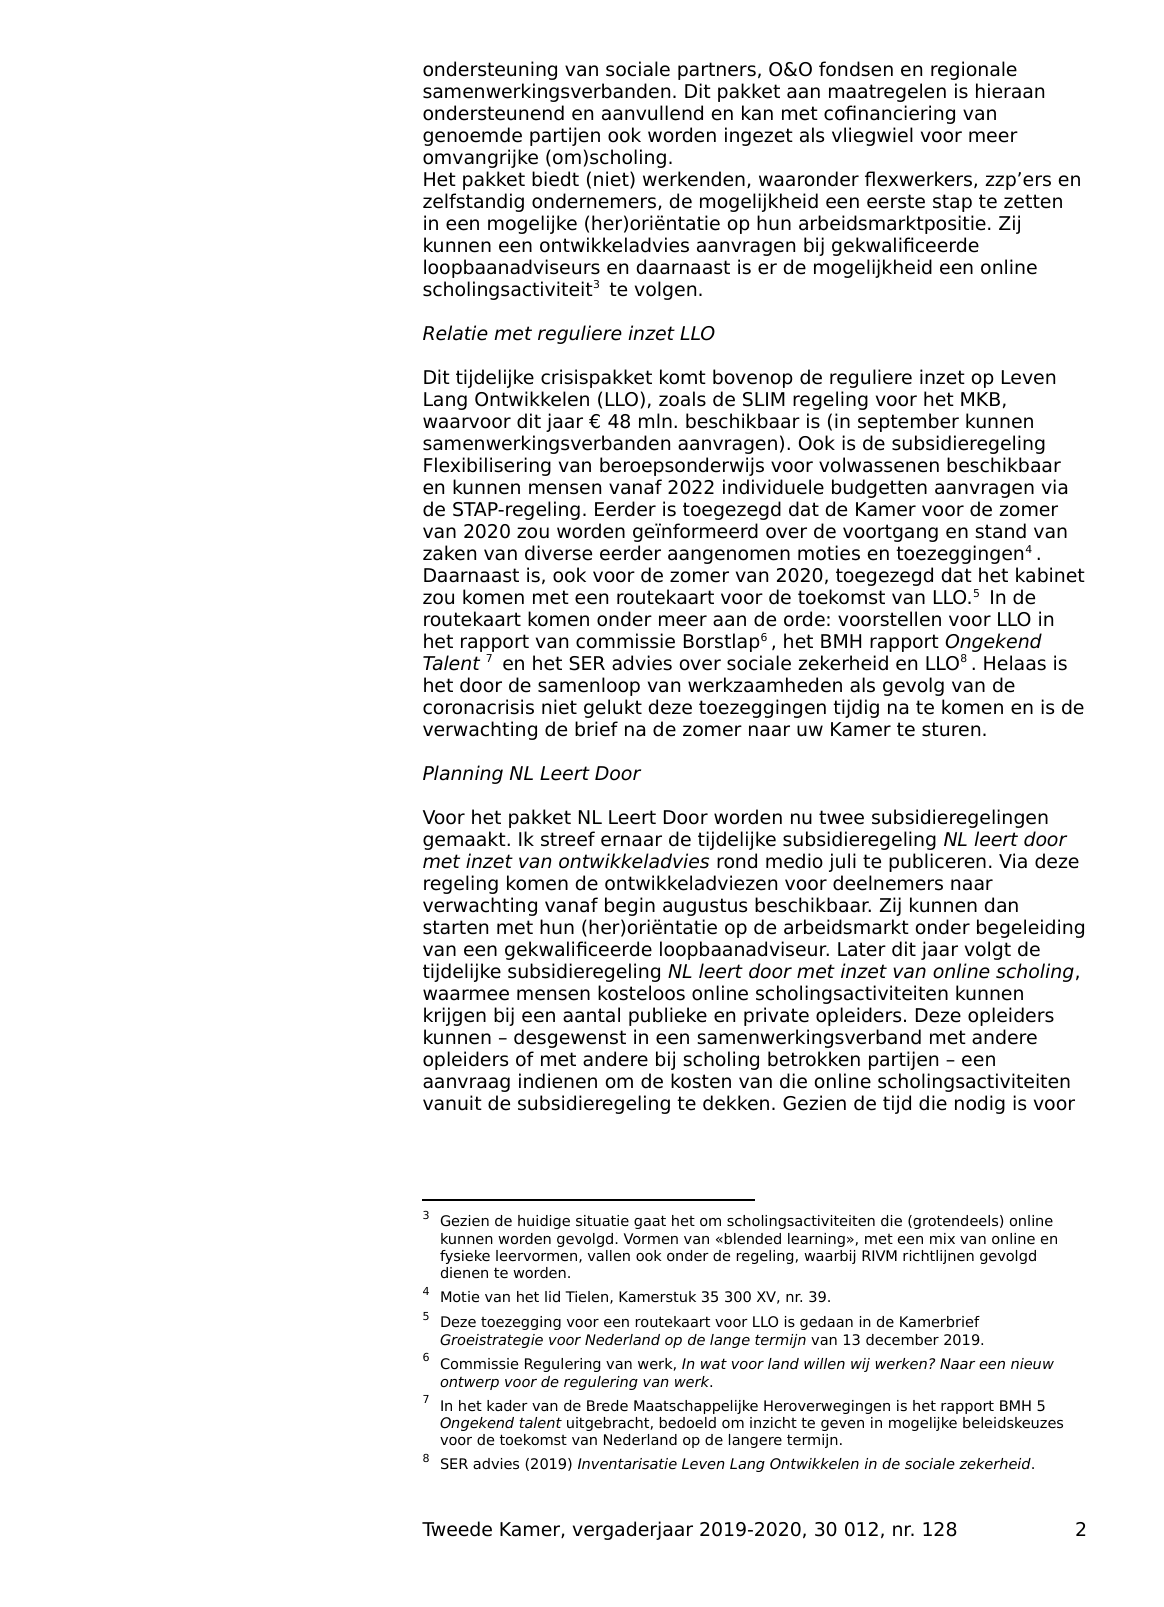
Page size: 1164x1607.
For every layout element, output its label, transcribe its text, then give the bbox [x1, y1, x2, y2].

text Dit tijdelijke crisispakket komt bovenop de reguliere inzet op Leven Lang Ontwikkelen (LLO), zoals de SLIM regeling voor het MKB, waarvoor dit jaar € 48 mln. beschikbaar is (in september kunnen samenwerkingsverbanden aanvragen). Ook is de subsidieregeling Flexibilisering van beroepsonderwijs voor volwassenen beschikbaar en kunnen mensen vanaf 2022 individuele budgetten aanvragen via de STAP-regeling. Eerder is toegezegd dat de Kamer voor de zomer van 2020 zou worden geïnformeerd over de voortgang en stand van zaken van diverse eerder aangenomen moties en toezeggingen. Daarnaast is, ook voor de zomer van 2020, toegezegd dat het kabinet zou komen met een routekaart voor de toekomst van LLO. In de routekaart komen onder meer aan de orde: voorstellen voor LLO in het rapport van commissie Borstlap, het BMH rapport Ongekend Talent en het SER advies over sociale zekerheid en LLO. Helaas is het door de samenloop van werkzaamheden als gevolg van de coronacrisis niet gelukt deze toezeggingen tijdig na te komen en is de verwachting de brief na de zomer naar uw Kamer te sturen. [422, 367, 1087, 741]
text ondersteuning van sociale partners, O&O fondsen en regionale samenwerkingsverbanden. Dit pakket aan maatregelen is hieraan ondersteunend en aanvullend en kan met cofinanciering van genoemde partijen ook worden ingezet als vliegwiel voor meer omvangrijke (om)scholing. [422, 59, 1087, 169]
subtitle Relatie met reguliere inzet LLO [422, 323, 1087, 345]
subtitle Planning NL Leert Door [422, 763, 1087, 785]
text SER advies (2019) Inventarisatie Leven Lang Ontwikkelen in de sociale zekerheid. [422, 1452, 1087, 1474]
text Gezien de huidige situatie gaat het om scholingsactiviteiten die (grotendeels) online kunnen worden gevolgd. Vormen van «blended learning», met een mix van online en fysieke leervormen, vallen ook onder de regeling, waarbij RIVM richtlijnen gevolgd dienen te worden. [422, 1209, 1087, 1282]
text Commissie Regulering van werk, In wat voor land willen wij werken? Naar een nieuw ontwerp voor de regulering van werk. [422, 1352, 1087, 1391]
text Voor het pakket NL Leert Door worden nu twee subsidieregelingen gemaakt. Ik streef ernaar de tijdelijke subsidieregeling NL leert door met inzet van ontwikkeladvies rond medio juli te publiceren. Via deze regeling komen de ontwikkeladviezen voor deelnemers naar verwachting vanaf begin augustus beschikbaar. Zij kunnen dan starten met hun (her)oriëntatie op de arbeidsmarkt onder begeleiding van een gekwalificeerde loopbaanadviseur. Later dit jaar volgt de tijdelijke subsidieregeling NL leert door met inzet van online scholing, waarmee mensen kosteloos online scholingsactiviteiten kunnen krijgen bij een aantal publieke en private opleiders. Deze opleiders kunnen – desgewenst in een samenwerkingsverband met andere opleiders of met andere bij scholing betrokken partijen – een aanvraag indienen om de kosten van die online scholingsactiviteiten vanuit de subsidieregeling te dekken. Gezien de tijd die nodig is voor [422, 807, 1087, 1115]
text Het pakket biedt (niet) werkenden, waaronder flexwerkers, zzp’ers en zelfstandig ondernemers, de mogelijkheid een eerste stap te zetten in een mogelijke (her)oriëntatie op hun arbeidsmarktpositie. Zij kunnen een ontwikkeladvies aanvragen bij gekwalificeerde loopbaanadviseurs en daarnaast is er de mogelijkheid een online scholingsactiviteit te volgen. [422, 169, 1087, 301]
text Deze toezegging voor een routekaart voor LLO is gedaan in de Kamerbrief Groeistrategie voor Nederland op de lange termijn van 13 december 2019. [422, 1310, 1087, 1349]
text In het kader van de Brede Maatschappelijke Heroverwegingen is het rapport BMH 5 Ongekend talent uitgebracht, bedoeld om inzicht te geven in mogelijke beleidskeuzes voor de toekomst van Nederland op de langere termijn. [422, 1393, 1087, 1449]
text Motie van het lid Tielen, Kamerstuk 35 300 XV, nr. 39. [422, 1285, 1087, 1307]
